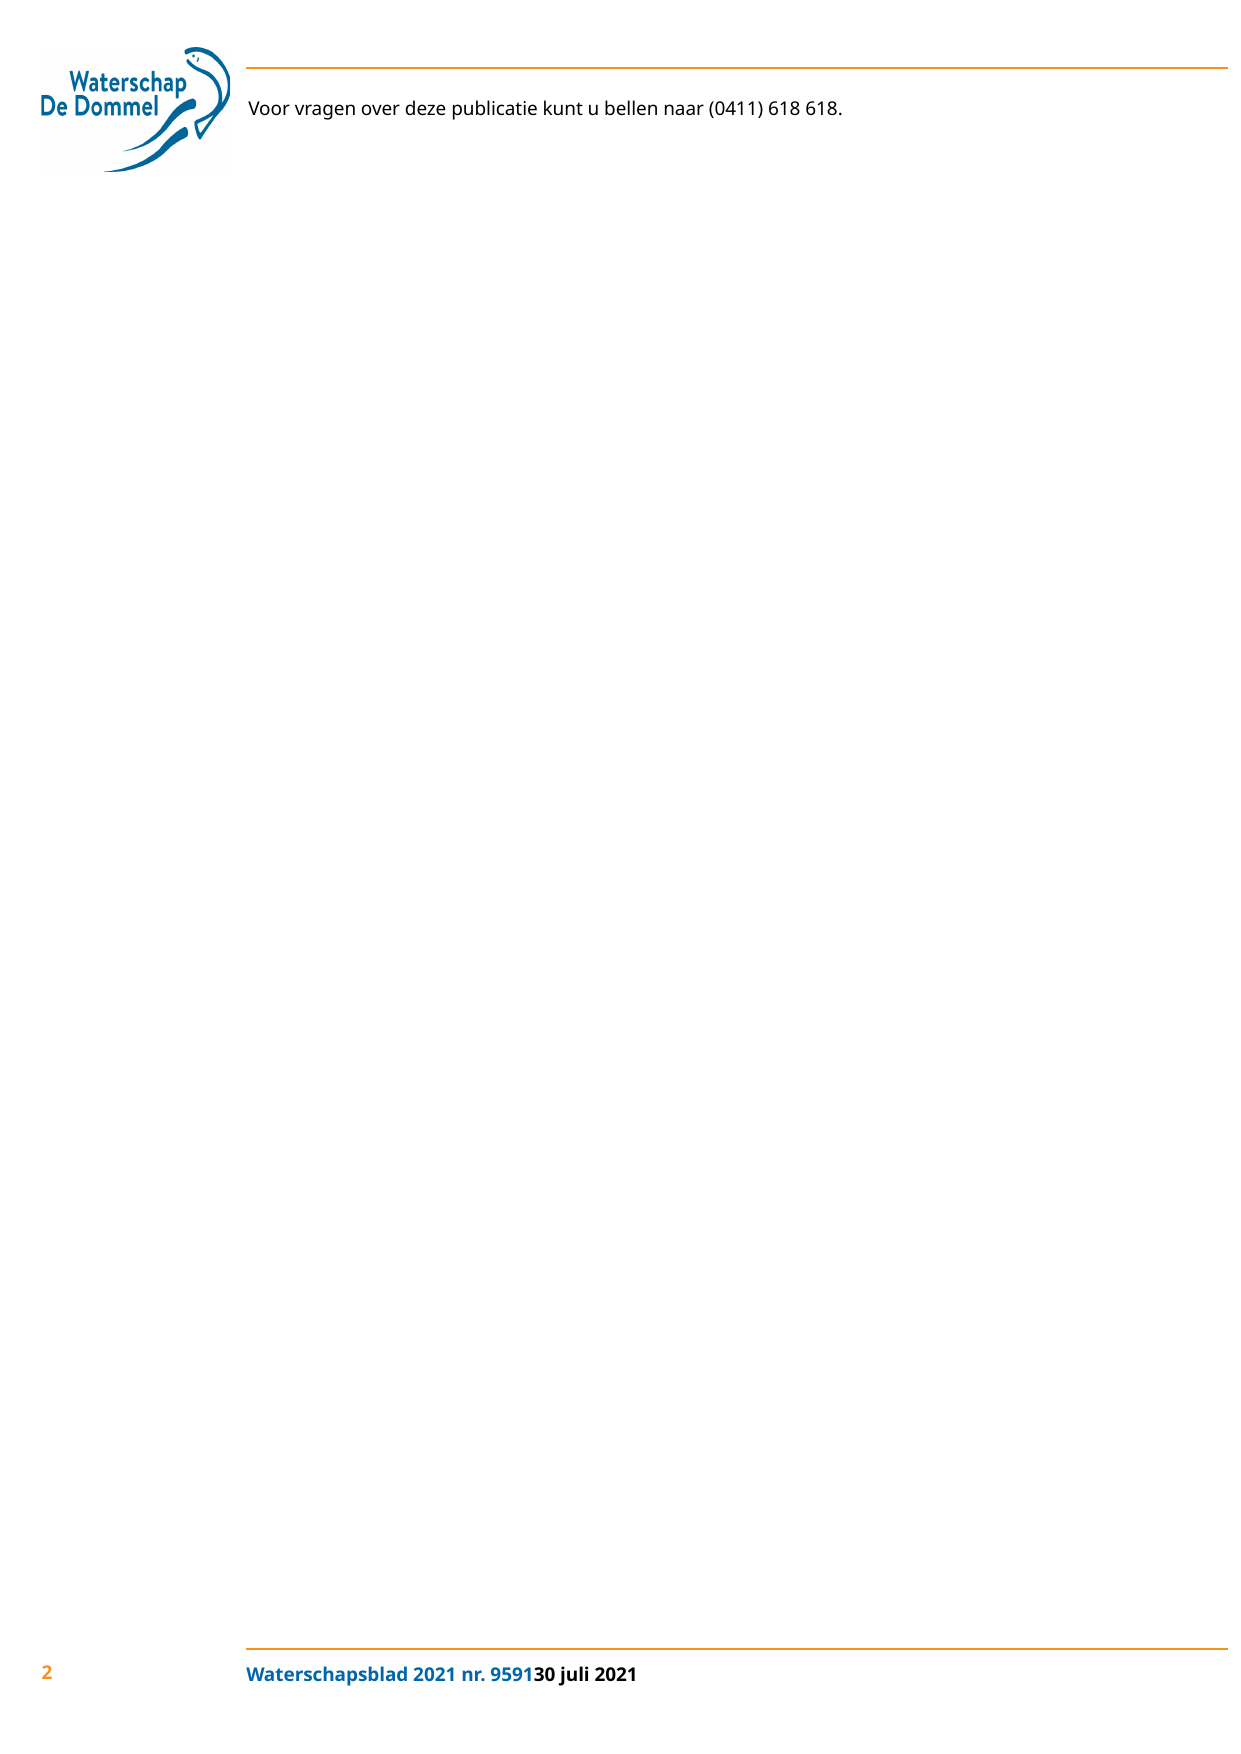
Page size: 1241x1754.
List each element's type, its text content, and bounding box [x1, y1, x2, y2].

text Voor vragen over deze publicatie kunt u bellen naar (0411) 618 618. [248, 95, 1152, 121]
picture [45, 99, 51, 111]
picture [198, 118, 210, 131]
picture [41, 47, 231, 172]
picture [204, 47, 231, 76]
